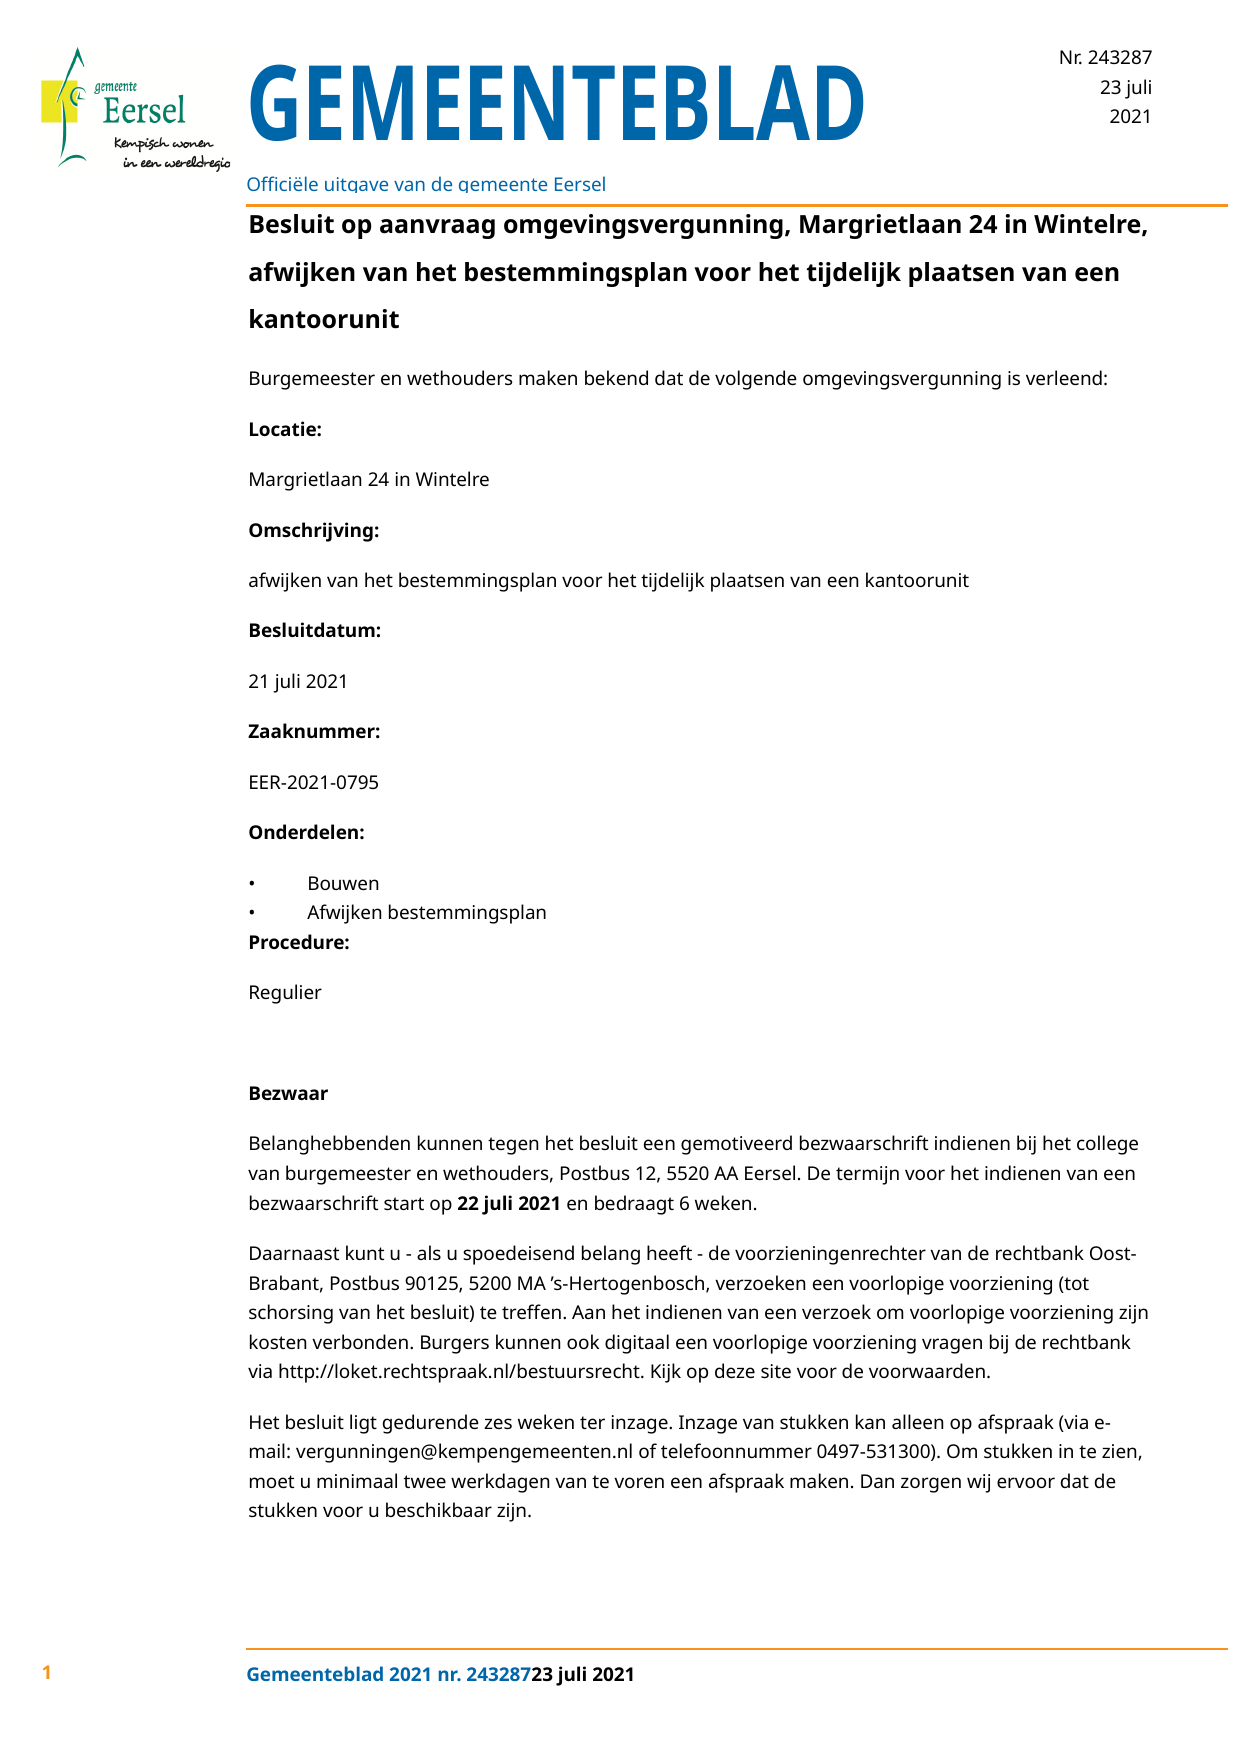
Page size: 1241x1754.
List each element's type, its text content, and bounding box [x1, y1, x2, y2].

text 21 juli 2021 [248, 668, 1152, 694]
text EER-2021-0795 [248, 769, 1152, 794]
list Afwijken bestemmingsplan [248, 899, 1152, 925]
list Bouwen [248, 870, 1152, 895]
text afwijken van het bestemmingsplan voor het tijdelijk plaatsen van een kantoorunit [248, 567, 1152, 593]
text Besluitdatum: [248, 618, 1152, 643]
text Omschrijving: [248, 517, 1152, 542]
text Locatie: [248, 416, 1152, 442]
text Het besluit ligt gedurende zes weken ter inzage. Inzage van stukken kan alleen op afspraak (via e-mail: vergunningen@kempengemeenten.nl of telefoonnummer 0497-531300). Om stukken in te zien, moet u minimaal twee werkdagen van te voren een afspraak maken. Dan zorgen wij ervoor dat de stukken voor u beschikbaar zijn. [248, 1409, 1152, 1523]
text Margrietlaan 24 in Wintelre [248, 466, 1152, 492]
text Regulier [248, 979, 1152, 1005]
text Burgemeester en wethouders maken bekend dat de volgende omgevingsvergunning is verleend: [248, 366, 1152, 391]
text Daarnaast kunt u - als u spoedeisend belang heeft - de voorzieningenrechter van de rechtbank Oost-Brabant, Postbus 90125, 5200 MA ’s-Hertogenbosch, verzoeken een voorlopige voorziening (tot schorsing van het besluit) te treffen. Aan het indienen van een verzoek om voorlopige voorziening zijn kosten verbonden. Burgers kunnen ook digitaal een voorlopige voorziening vragen bij de rechtbank via http://loket.rechtspraak.nl/bestuursrecht. Kijk op deze site voor de voorwaarden. [248, 1240, 1152, 1384]
text Bezwaar [248, 1080, 1152, 1106]
text Zaaknummer: [248, 718, 1152, 744]
text Onderdelen: [248, 819, 1152, 845]
text Belanghebbenden kunnen tegen het besluit een gemotiveerd bezwaarschrift indienen bij het college van burgemeester en wethouders, Postbus 12, 5520 AA Eersel. De termijn voor het indienen van een bezwaarschrift start op 22 juli 2021 en bedraagt 6 weken. [248, 1131, 1152, 1215]
picture [41, 47, 231, 172]
text Besluit op aanvraag omgevingsvergunning, Margrietlaan 24 in Wintelre, afwijken van het bestemmingsplan voor het tijdelijk plaatsen van een kantoorunit [248, 207, 1152, 336]
text Procedure: [248, 929, 1152, 954]
